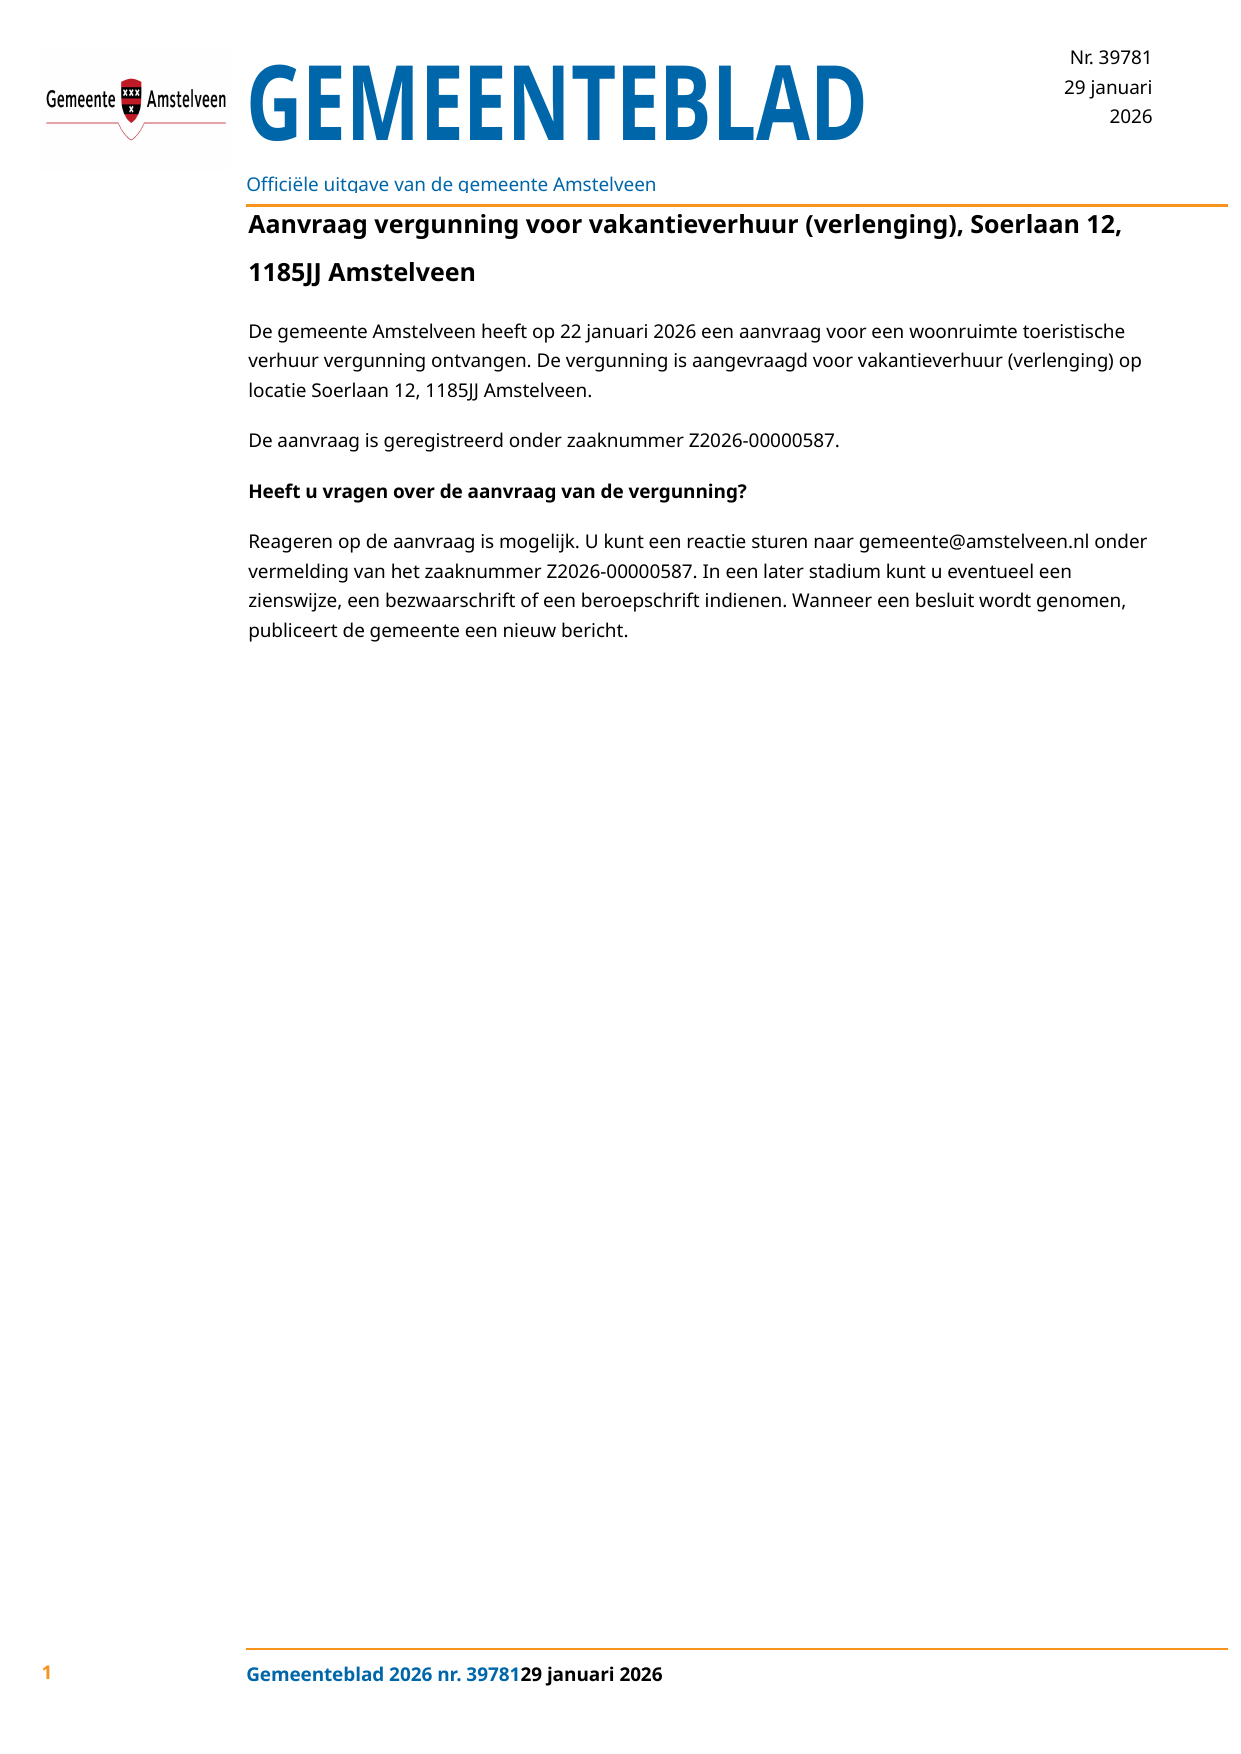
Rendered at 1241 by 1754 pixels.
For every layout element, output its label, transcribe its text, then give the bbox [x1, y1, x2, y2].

text Heeft u vragen over de aanvraag van de vergunning? [248, 478, 1152, 504]
text De gemeente Amstelveen heeft op 22 januari 2026 een aanvraag voor een woonruimte toeristische verhuur vergunning ontvangen. De vergunning is aangevraagd voor vakantieverhuur (verlenging) op locatie Soerlaan 12, 1185JJ Amstelveen. [248, 318, 1152, 403]
picture [41, 47, 231, 172]
text De aanvraag is geregistreerd onder zaaknummer Z2026-00000587. [248, 427, 1152, 453]
text Aanvraag vergunning voor vakantieverhuur (verlenging), Soerlaan 12, 1185JJ Amstelveen [248, 207, 1152, 288]
text Reageren op de aanvraag is mogelijk. U kunt een reactie sturen naar gemeente@amstelveen.nl onder vermelding van het zaaknummer Z2026-00000587. In een later stadium kunt u eventueel een zienswijze, een bezwaarschrift of een beroepschrift indienen. Wanneer een besluit wordt genomen, publiceert de gemeente een nieuw bericht. [248, 528, 1152, 643]
